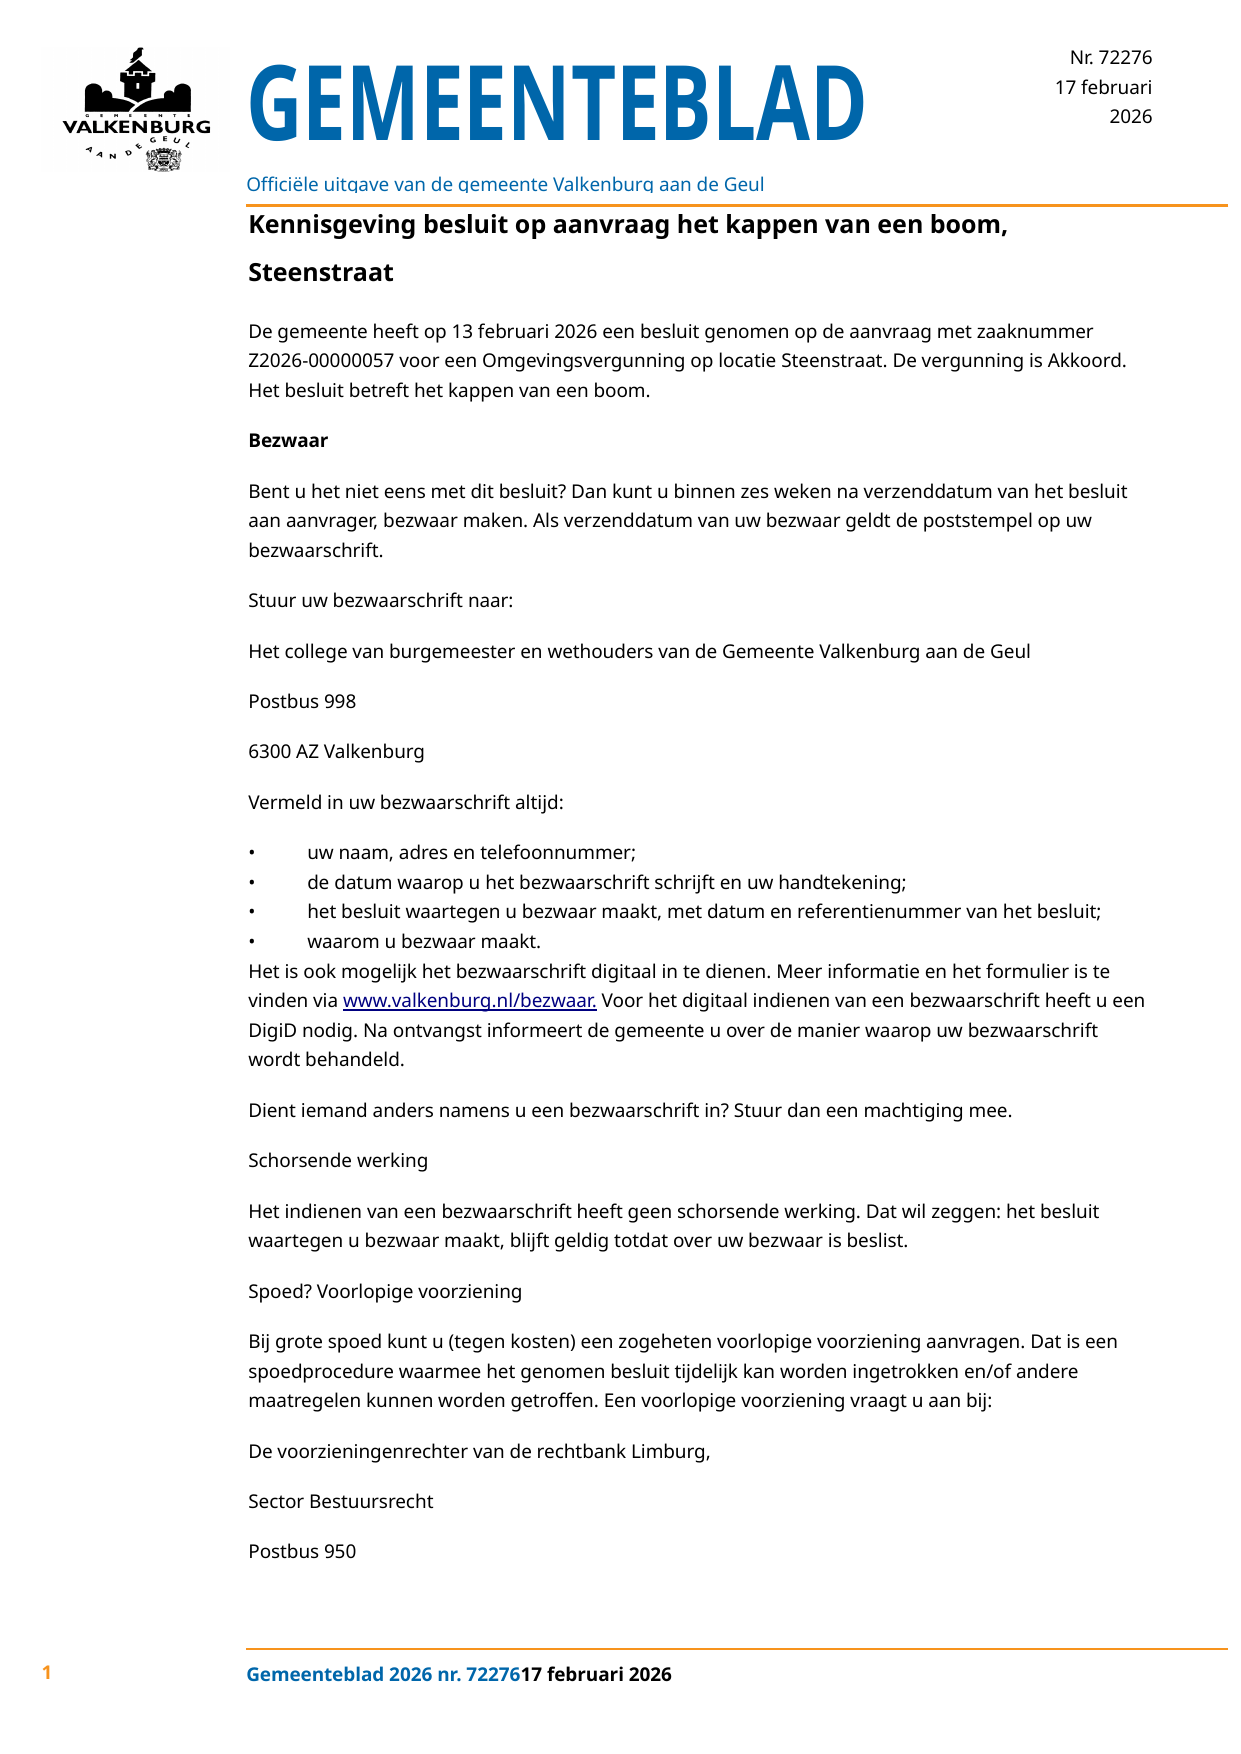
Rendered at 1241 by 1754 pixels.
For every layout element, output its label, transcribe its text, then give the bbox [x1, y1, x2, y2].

text Het is ook mogelijk het bezwaarschrift digitaal in te dienen. Meer informatie en het formulier is te vinden via www.valkenburg.nl/bezwaar. Voor het digitaal indienen van een bezwaarschrift heeft u een DigiD nodig. Na ontvangst informeert de gemeente u over de manier waarop uw bezwaarschrift wordt behandeld. [248, 958, 1152, 1072]
text Bezwaar [248, 427, 1152, 453]
list uw naam, adres en telefoonnummer; [248, 839, 1152, 865]
list waarom u bezwaar maakt. [248, 928, 1152, 954]
list het besluit waartegen u bezwaar maakt, met datum en referentienummer van het besluit; [248, 899, 1152, 924]
text De voorzieningenrechter van de rechtbank Limburg, [248, 1438, 1152, 1464]
text Stuur uw bezwaarschrift naar: [248, 587, 1152, 613]
text Bent u het niet eens met dit besluit? Dan kunt u binnen zes weken na verzenddatum van het besluit aan aanvrager, bezwaar maken. Als verzenddatum van uw bezwaar geldt de poststempel op uw bezwaarschrift. [248, 478, 1152, 563]
text De gemeente heeft op 13 februari 2026 een besluit genomen op de aanvraag met zaaknummer Z2026-00000057 voor een Omgevingsvergunning op locatie Steenstraat. De vergunning is Akkoord. Het besluit betreft het kappen van een boom. [248, 318, 1152, 403]
list de datum waarop u het bezwaarschrift schrijft en uw handtekening; [248, 869, 1152, 895]
text 6300 AZ Valkenburg [248, 739, 1152, 764]
text Het indienen van een bezwaarschrift heeft geen schorsende werking. Dat wil zeggen: het besluit waartegen u bezwaar maakt, blijft geldig totdat over uw bezwaar is beslist. [248, 1198, 1152, 1253]
text Schorsende werking [248, 1147, 1152, 1173]
text Spoed? Voorlopige voorziening [248, 1278, 1152, 1304]
text Postbus 950 [248, 1539, 1152, 1564]
text Bij grote spoed kunt u (tegen kosten) een zogeheten voorlopige voorziening aanvragen. Dat is een spoedprocedure waarmee het genomen besluit tijdelijk kan worden ingetrokken en/of andere maatregelen kunnen worden getroffen. Een voorlopige voorziening vraagt u aan bij: [248, 1328, 1152, 1413]
text Het college van burgemeester en wethouders van de Gemeente Valkenburg aan de Geul [248, 638, 1152, 664]
text Dient iemand anders namens u een bezwaarschrift in? Stuur dan een machtiging mee. [248, 1097, 1152, 1123]
text Postbus 998 [248, 688, 1152, 714]
text Sector Bestuursrecht [248, 1488, 1152, 1514]
picture [41, 47, 231, 172]
text Vermeld in uw bezwaarschrift altijd: [248, 789, 1152, 815]
text Kennisgeving besluit op aanvraag het kappen van een boom, Steenstraat [248, 207, 1152, 288]
